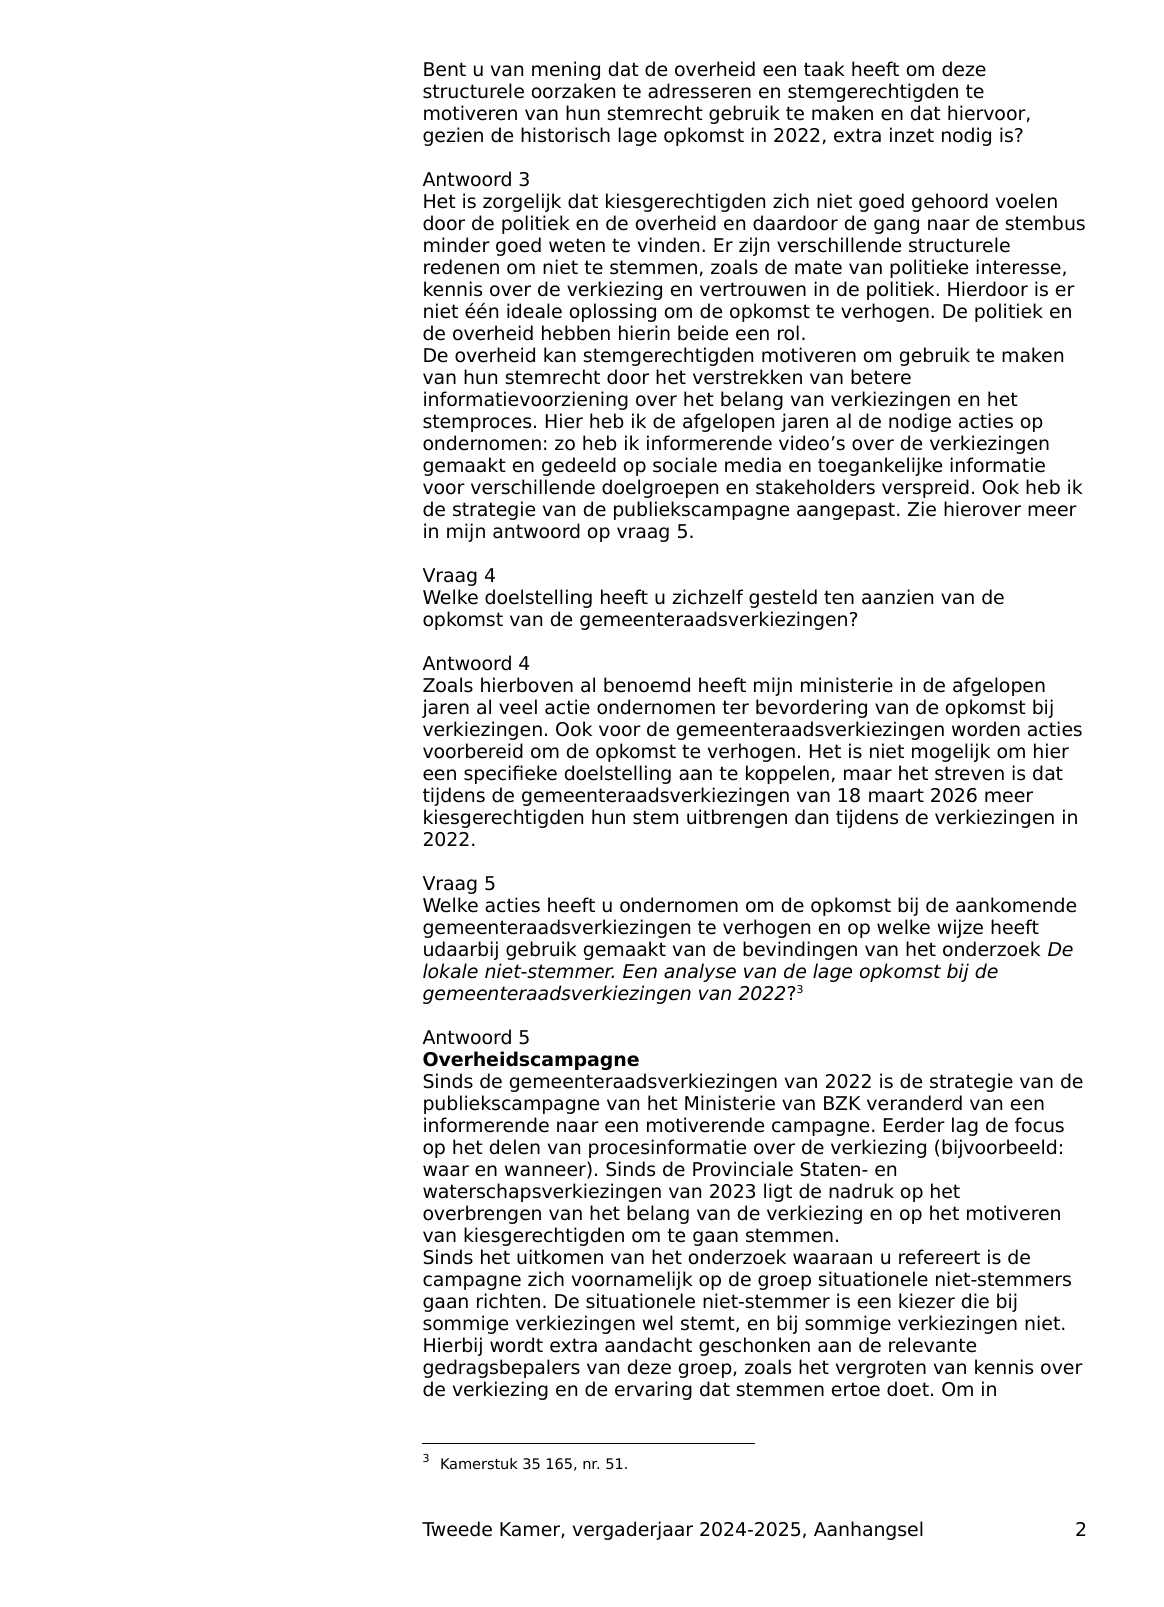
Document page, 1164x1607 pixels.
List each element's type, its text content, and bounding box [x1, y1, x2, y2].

text De overheid kan stemgerechtigden motiveren om gebruik te maken van hun stemrecht door het verstrekken van betere informatievoorziening over het belang van verkiezingen en het stemproces. Hier heb ik de afgelopen jaren al de nodige acties op ondernomen: zo heb ik informerende video’s over de verkiezingen gemaakt en gedeeld op sociale media en toegankelijke informatie voor verschillende doelgroepen en stakeholders verspreid. Ook heb ik de strategie van de publiekscampagne aangepast. Zie hierover meer in mijn antwoord op vraag 5. [422, 345, 1087, 543]
text Bent u van mening dat de overheid een taak heeft om deze structurele oorzaken te adresseren en stemgerechtigden te motiveren van hun stemrecht gebruik te maken en dat hiervoor, gezien de historisch lage opkomst in 2022, extra inzet nodig is? [422, 59, 1087, 147]
text Kamerstuk 35 165, nr. 51. [422, 1452, 1087, 1474]
text Sinds het uitkomen van het onderzoek waaraan u refereert is de campagne zich voornamelijk op de groep situationele niet-stemmers gaan richten. De situationele niet-stemmer is een kiezer die bij sommige verkiezingen wel stemt, en bij sommige verkiezingen niet. Hierbij wordt extra aandacht geschonken aan de relevante gedragsbepalers van deze groep, zoals het vergroten van kennis over de verkiezing en de ervaring dat stemmen ertoe doet. Om in [422, 1247, 1087, 1401]
text Overheidscampagne [422, 1049, 1087, 1071]
text Welke doelstelling heeft u zichzelf gesteld ten aanzien van de opkomst van de gemeenteraadsverkiezingen? [422, 587, 1087, 631]
text Sinds de gemeenteraadsverkiezingen van 2022 is de strategie van de publiekscampagne van het Ministerie van BZK veranderd van een informerende naar een motiverende campagne. Eerder lag de focus op het delen van procesinformatie over de verkiezing (bijvoorbeeld: waar en wanneer). Sinds de Provinciale Staten- en waterschapsverkiezingen van 2023 ligt de nadruk op het overbrengen van het belang van de verkiezing en op het motiveren van kiesgerechtigden om te gaan stemmen. [422, 1071, 1087, 1247]
text Antwoord 5 [422, 1027, 1087, 1049]
text Vraag 5 [422, 873, 1087, 895]
text Welke acties heeft u ondernomen om de opkomst bij de aankomende gemeenteraadsverkiezingen te verhogen en op welke wijze heeft udaarbij gebruik gemaakt van de bevindingen van het onderzoek De lokale niet-stemmer. Een analyse van de lage opkomst bij de gemeenteraadsverkiezingen van 2022? [422, 895, 1087, 1005]
text Zoals hierboven al benoemd heeft mijn ministerie in de afgelopen jaren al veel actie ondernomen ter bevordering van de opkomst bij verkiezingen. Ook voor de gemeenteraadsverkiezingen worden acties voorbereid om de opkomst te verhogen. Het is niet mogelijk om hier een specifieke doelstelling aan te koppelen, maar het streven is dat tijdens de gemeenteraadsverkiezingen van 18 maart 2026 meer kiesgerechtigden hun stem uitbrengen dan tijdens de verkiezingen in 2022. [422, 675, 1087, 851]
text Vraag 4 [422, 565, 1087, 587]
text Antwoord 3 [422, 169, 1087, 191]
text Antwoord 4 [422, 653, 1087, 675]
text Het is zorgelijk dat kiesgerechtigden zich niet goed gehoord voelen door de politiek en de overheid en daardoor de gang naar de stembus minder goed weten te vinden. Er zijn verschillende structurele redenen om niet te stemmen, zoals de mate van politieke interesse, kennis over de verkiezing en vertrouwen in de politiek. Hierdoor is er niet één ideale oplossing om de opkomst te verhogen. De politiek en de overheid hebben hierin beide een rol. [422, 191, 1087, 345]
